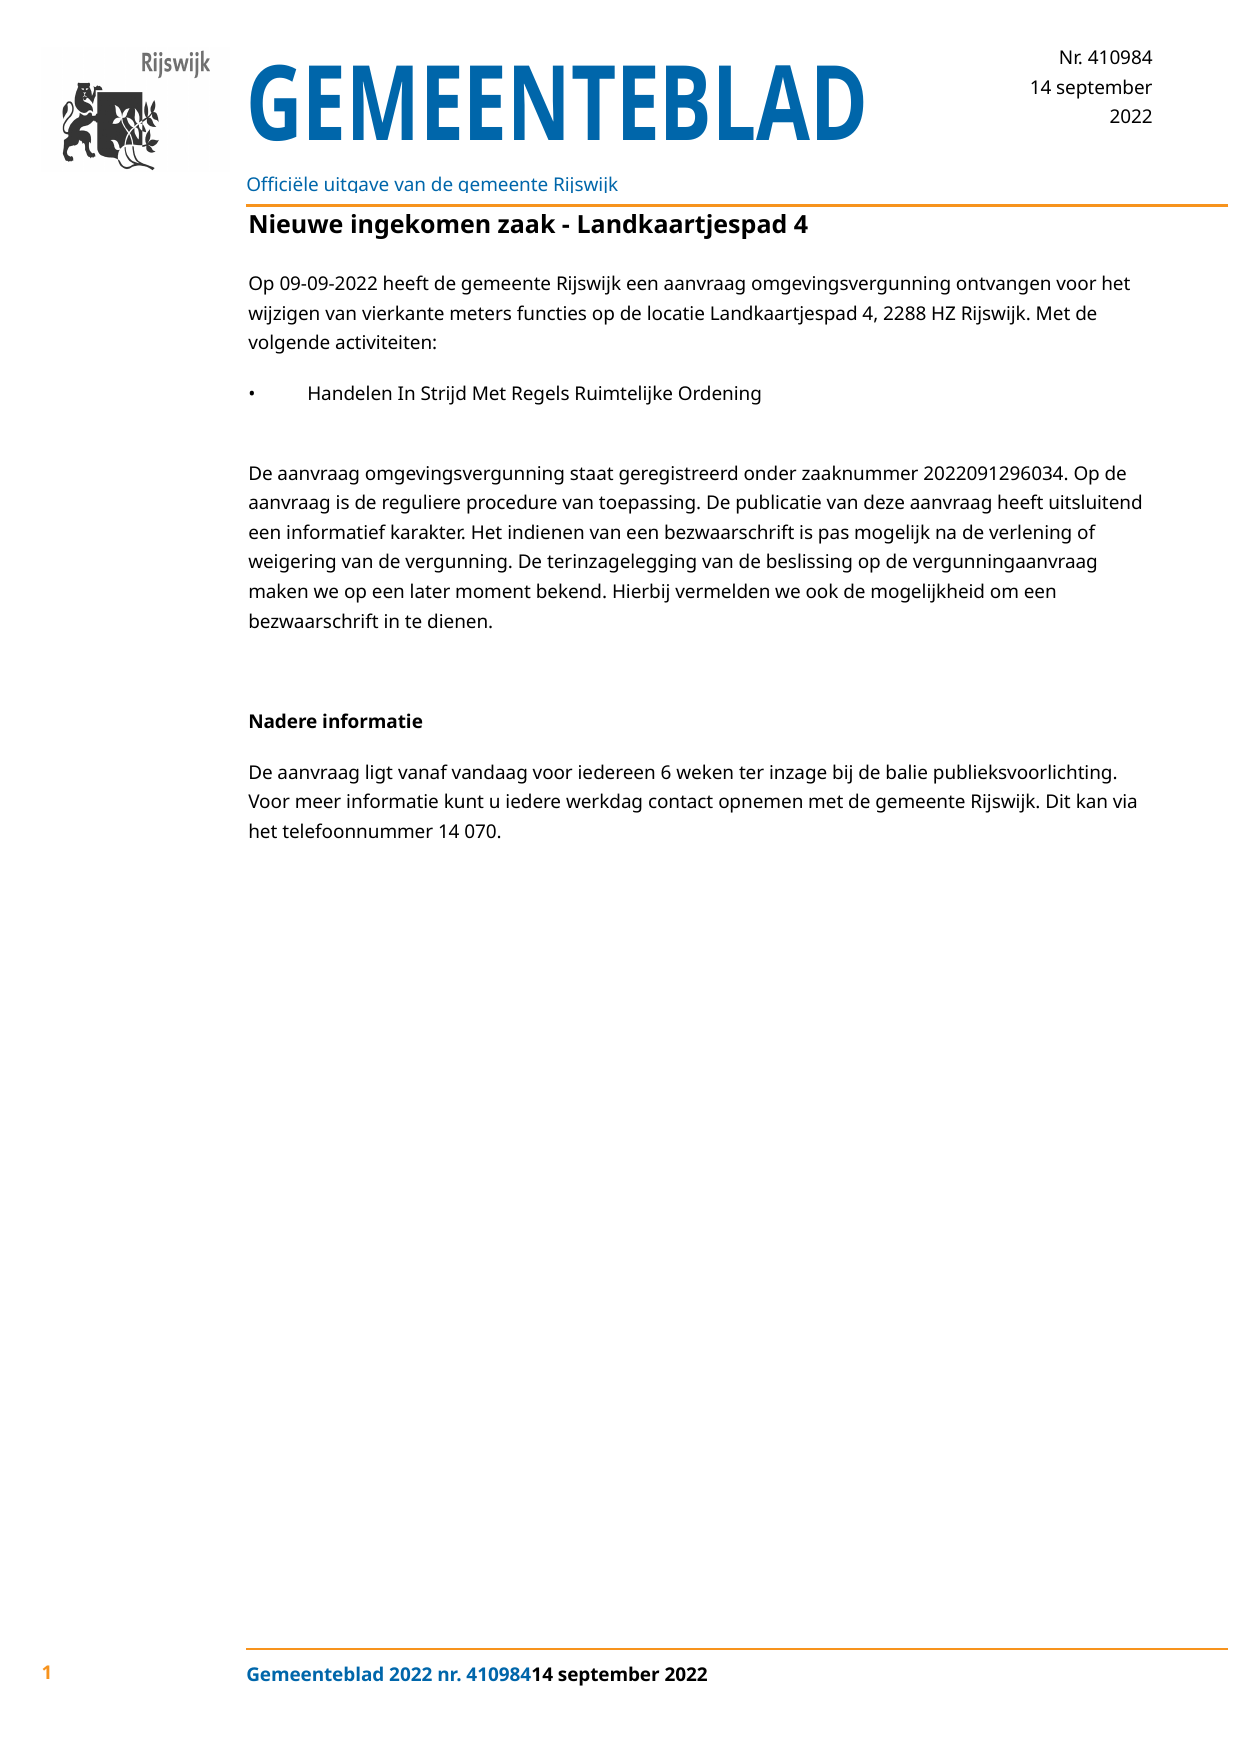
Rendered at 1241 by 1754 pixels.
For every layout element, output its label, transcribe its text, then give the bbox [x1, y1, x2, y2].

list Handelen In Strijd Met Regels Ruimtelijke Ordening [248, 380, 1152, 406]
text Op 09-09-2022 heeft de gemeente Rijswijk een aanvraag omgevingsvergunning ontvangen voor het wijzigen van vierkante meters functies op de locatie Landkaartjespad 4, 2288 HZ Rijswijk. Met de volgende activiteiten: [248, 270, 1152, 355]
text De aanvraag omgevingsvergunning staat geregistreerd onder zaaknummer 2022091296034. Op de aanvraag is de reguliere procedure van toepassing. De publicatie van deze aanvraag heeft uitsluitend een informatief karakter. Het indienen van een bezwaarschrift is pas mogelijk na de verlening of weigering van de vergunning. De terinzagelegging van de beslissing op de vergunningaanvraag maken we op een later moment bekend. Hierbij vermelden we ook de mogelijkheid om een bezwaarschrift in te dienen. [248, 460, 1152, 633]
text Nieuwe ingekomen zaak - Landkaartjespad 4 [248, 207, 1152, 241]
text Nadere informatie [248, 709, 1152, 734]
text De aanvraag ligt vanaf vandaag voor iedereen 6 weken ter inzage bij de balie publieksvoorlichting. Voor meer informatie kunt u iedere werkdag contact opnemen met de gemeente Rijswijk. Dit kan via het telefoonnummer 14 070. [248, 759, 1152, 844]
picture [41, 47, 231, 172]
